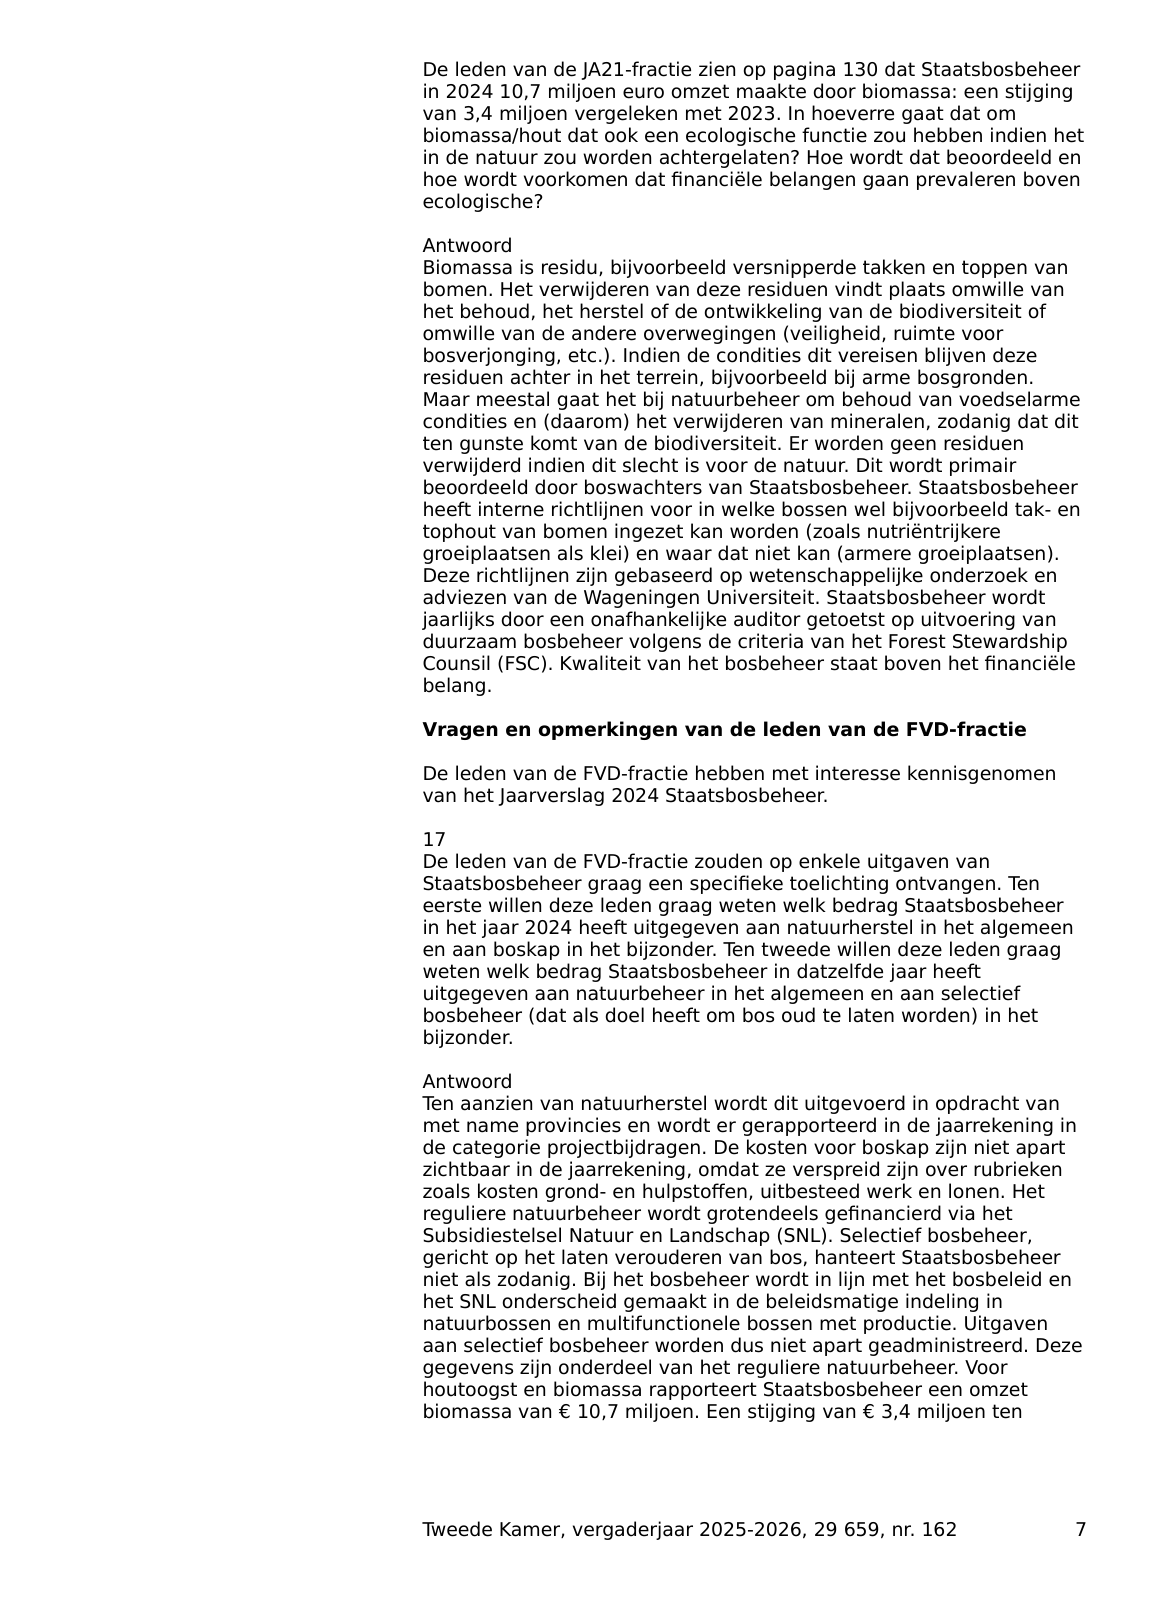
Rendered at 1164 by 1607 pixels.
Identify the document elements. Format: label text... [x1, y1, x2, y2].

text De leden van de JA21-fractie zien op pagina 130 dat Staatsbosbeheer in 2024 10,7 miljoen euro omzet maakte door biomassa: een stijging van 3,4 miljoen vergeleken met 2023. In hoeverre gaat dat om biomassa/hout dat ook een ecologische functie zou hebben indien het in de natuur zou worden achtergelaten? Hoe wordt dat beoordeeld en hoe wordt voorkomen dat financiële belangen gaan prevaleren boven ecologische? [422, 59, 1087, 213]
text Ten aanzien van natuurherstel wordt dit uitgevoerd in opdracht van met name provincies en wordt er gerapporteerd in de jaarrekening in de categorie projectbijdragen. De kosten voor boskap zijn niet apart zichtbaar in de jaarrekening, omdat ze verspreid zijn over rubrieken zoals kosten grond- en hulpstoffen, uitbesteed werk en lonen. Het reguliere natuurbeheer wordt grotendeels gefinancierd via het Subsidiestelsel Natuur en Landschap (SNL). Selectief bosbeheer, gericht op het laten verouderen van bos, hanteert Staatsbosbeheer niet als zodanig. Bij het bosbeheer wordt in lijn met het bosbeleid en het SNL onderscheid gemaakt in de beleidsmatige indeling in natuurbossen en multifunctionele bossen met productie. Uitgaven aan selectief bosbeheer worden dus niet apart geadministreerd. Deze gegevens zijn onderdeel van het reguliere natuurbeheer. Voor houtoogst en biomassa rapporteert Staatsbosbeheer een omzet biomassa van € 10,7 miljoen. Een stijging van € 3,4 miljoen ten [422, 1093, 1087, 1423]
text De leden van de FVD-fractie hebben met interesse kennisgenomen van het Jaarverslag 2024 Staatsbosbeheer. [422, 763, 1087, 807]
text 17 [422, 829, 1087, 851]
text Antwoord [422, 1071, 1087, 1093]
text Biomassa is residu, bijvoorbeeld versnipperde takken en toppen van bomen. Het verwijderen van deze residuen vindt plaats omwille van het behoud, het herstel of de ontwikkeling van de biodiversiteit of omwille van de andere overwegingen (veiligheid, ruimte voor bosverjonging, etc.). Indien de condities dit vereisen blijven deze residuen achter in het terrein, bijvoorbeeld bij arme bosgronden. Maar meestal gaat het bij natuurbeheer om behoud van voedselarme condities en (daarom) het verwijderen van mineralen, zodanig dat dit ten gunste komt van de biodiversiteit. Er worden geen residuen verwijderd indien dit slecht is voor de natuur. Dit wordt primair beoordeeld door boswachters van Staatsbosbeheer. Staatsbosbeheer heeft interne richtlijnen voor in welke bossen wel bijvoorbeeld tak- en tophout van bomen ingezet kan worden (zoals nutriëntrijkere groeiplaatsen als klei) en waar dat niet kan (armere groeiplaatsen). Deze richtlijnen zijn gebaseerd op wetenschappelijke onderzoek en adviezen van de Wageningen Universiteit. Staatsbosbeheer wordt jaarlijks door een onafhankelijke auditor getoetst op uitvoering van duurzaam bosbeheer volgens de criteria van het Forest Stewardship Counsil (FSC). Kwaliteit van het bosbeheer staat boven het financiële belang. [422, 257, 1087, 697]
text De leden van de FVD-fractie zouden op enkele uitgaven van Staatsbosbeheer graag een specifieke toelichting ontvangen. Ten eerste willen deze leden graag weten welk bedrag Staatsbosbeheer in het jaar 2024 heeft uitgegeven aan natuurherstel in het algemeen en aan boskap in het bijzonder. Ten tweede willen deze leden graag weten welk bedrag Staatsbosbeheer in datzelfde jaar heeft uitgegeven aan natuurbeheer in het algemeen en aan selectief bosbeheer (dat als doel heeft om bos oud te laten worden) in het bijzonder. [422, 851, 1087, 1049]
subtitle Vragen en opmerkingen van de leden van de FVD-fractie [422, 719, 1087, 741]
text Antwoord [422, 235, 1087, 257]
